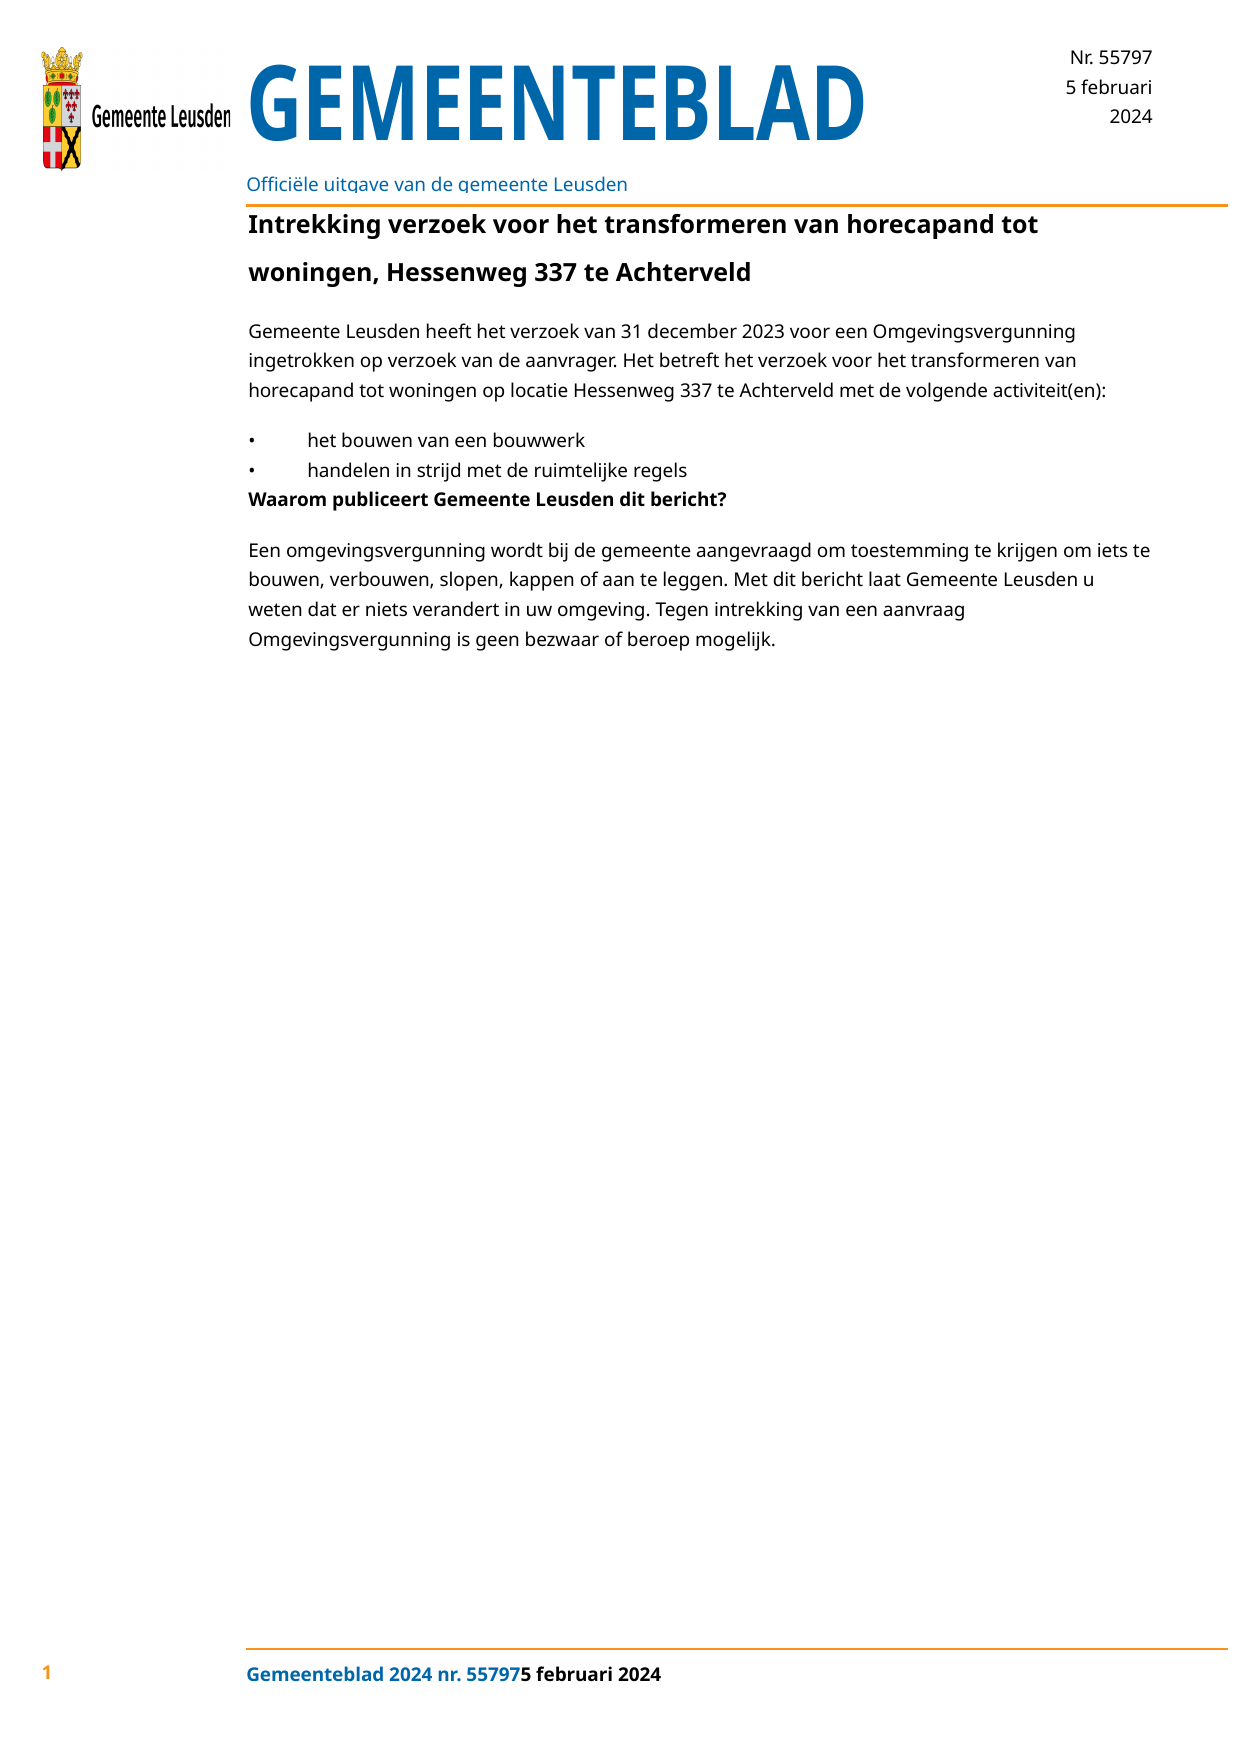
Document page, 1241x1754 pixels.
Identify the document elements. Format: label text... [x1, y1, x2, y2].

text Een omgevingsvergunning wordt bij de gemeente aangevraagd om toestemming te krijgen om iets te bouwen, verbouwen, slopen, kappen of aan te leggen. Met dit bericht laat Gemeente Leusden u weten dat er niets verandert in uw omgeving. Tegen intrekking van een aanvraag Omgevingsvergunning is geen bezwaar of beroep mogelijk. [248, 537, 1152, 652]
text Waarom publiceert Gemeente Leusden dit bericht? [248, 487, 1152, 512]
list het bouwen van een bouwwerk [248, 427, 1152, 453]
list handelen in strijd met de ruimtelijke regels [248, 457, 1152, 483]
text Intrekking verzoek voor het transformeren van horecapand tot woningen, Hessenweg 337 te Achterveld [248, 207, 1152, 288]
text Gemeente Leusden heeft het verzoek van 31 december 2023 voor een Omgevingsvergunning ingetrokken op verzoek van de aanvrager. Het betreft het verzoek voor het transformeren van horecapand tot woningen op locatie Hessenweg 337 te Achterveld met de volgende activiteit(en): [248, 318, 1152, 403]
picture [41, 47, 231, 172]
